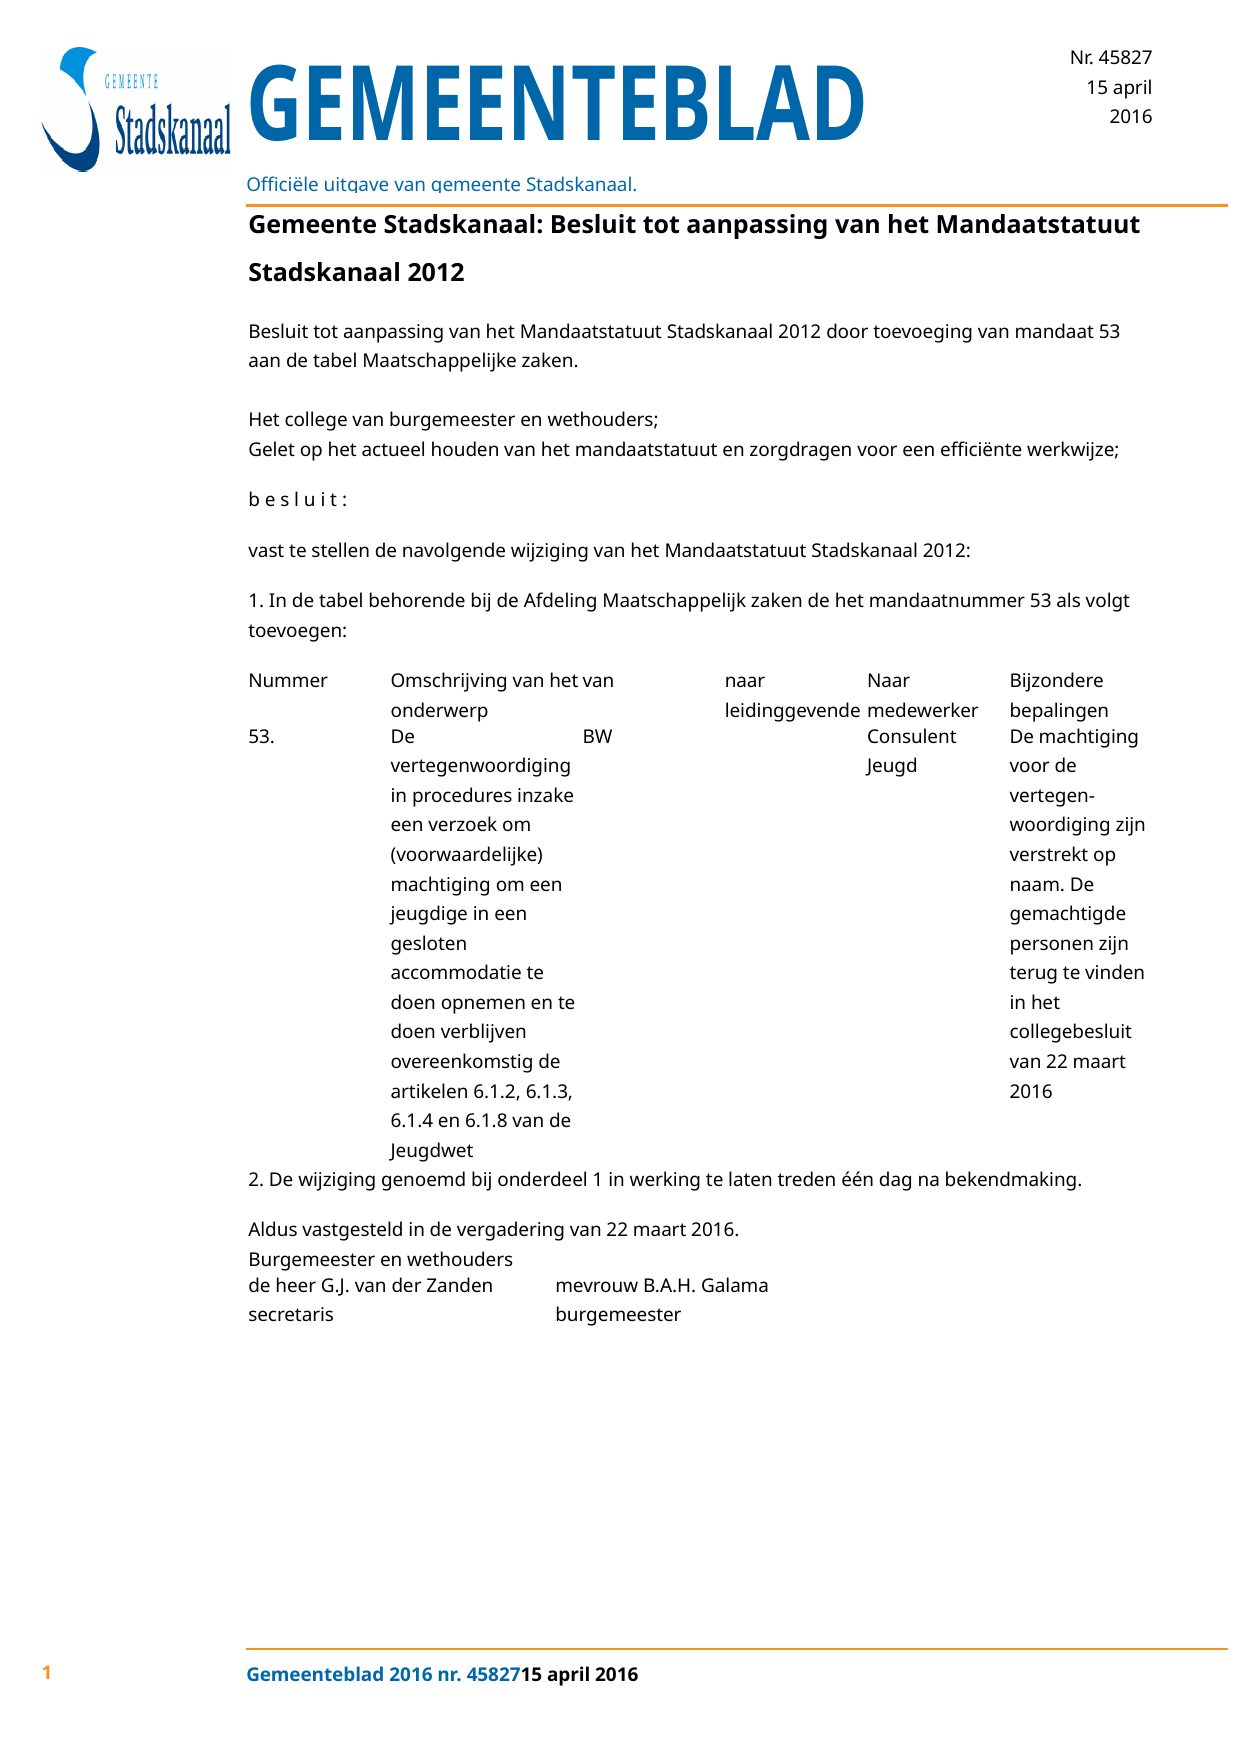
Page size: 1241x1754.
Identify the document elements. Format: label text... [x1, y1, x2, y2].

text Besluit tot aanpassing van het Mandaatstatuut Stadskanaal 2012 door toevoeging van mandaat 53 aan de tabel Maatschappelijke zaken. [248, 318, 1152, 373]
text vast te stellen de navolgende wijziging van het Mandaatstatuut Stadskanaal 2012: [248, 537, 1152, 563]
table_cell de heer G.J. van der Zanden secretaris [248, 1272, 555, 1327]
text 1. In de tabel behorende bij de Afdeling Maatschappelijk zaken de het mandaatnummer 53 als volgt toevoegen: [248, 587, 1152, 643]
table_header Omschrijving van het onderwerp [390, 668, 582, 723]
picture [41, 47, 231, 172]
text Het college van burgemeester en wethouders; [248, 407, 1152, 432]
table_cell De vertegenwoordiging in procedures inzake een verzoek om (voorwaardelijke) machtiging om een jeugdige in een gesloten accommodatie te doen opnemen en te doen verblijven overeenkomstig de artikelen 6.1.2, 6.1.3, 6.1.4 en 6.1.8 van de Jeugdwet [390, 723, 582, 1163]
table_cell 53. [248, 723, 390, 1163]
text Gemeente Stadskanaal: Besluit tot aanpassing van het Mandaatstatuut Stadskanaal 2012 [248, 207, 1152, 288]
table_cell De machtiging voor de vertegen-woordiging zijn verstrekt op naam. De gemachtigde personen zijn terug te vinden in het collegebesluit van 22 maart 2016 [1009, 723, 1152, 1163]
text b e s l u i t : [248, 487, 1152, 512]
table_header Bijzondere bepalingen [1009, 668, 1152, 723]
table_header Burgemeester en wethouders [248, 1246, 1152, 1272]
text Gelet op het actueel houden van het mandaatstatuut en zorgdragen voor een efficiënte werkwijze; [248, 436, 1152, 462]
table_header van [582, 668, 724, 723]
table_header naar leidinggevende [725, 668, 867, 723]
text 2. De wijziging genoemd bij onderdeel 1 in werking te laten treden één dag na bekendmaking. [248, 1166, 1152, 1192]
table_cell BW [582, 723, 724, 1163]
table_cell Consulent Jeugd [867, 723, 1009, 1163]
table_header Naar medewerker [867, 668, 1009, 723]
table_header Nummer [248, 668, 390, 723]
table_cell mevrouw B.A.H. Galama burgemeester [555, 1272, 1152, 1327]
text Aldus vastgesteld in de vergadering van 22 maart 2016. [248, 1216, 1152, 1242]
table_cell [725, 723, 867, 1163]
